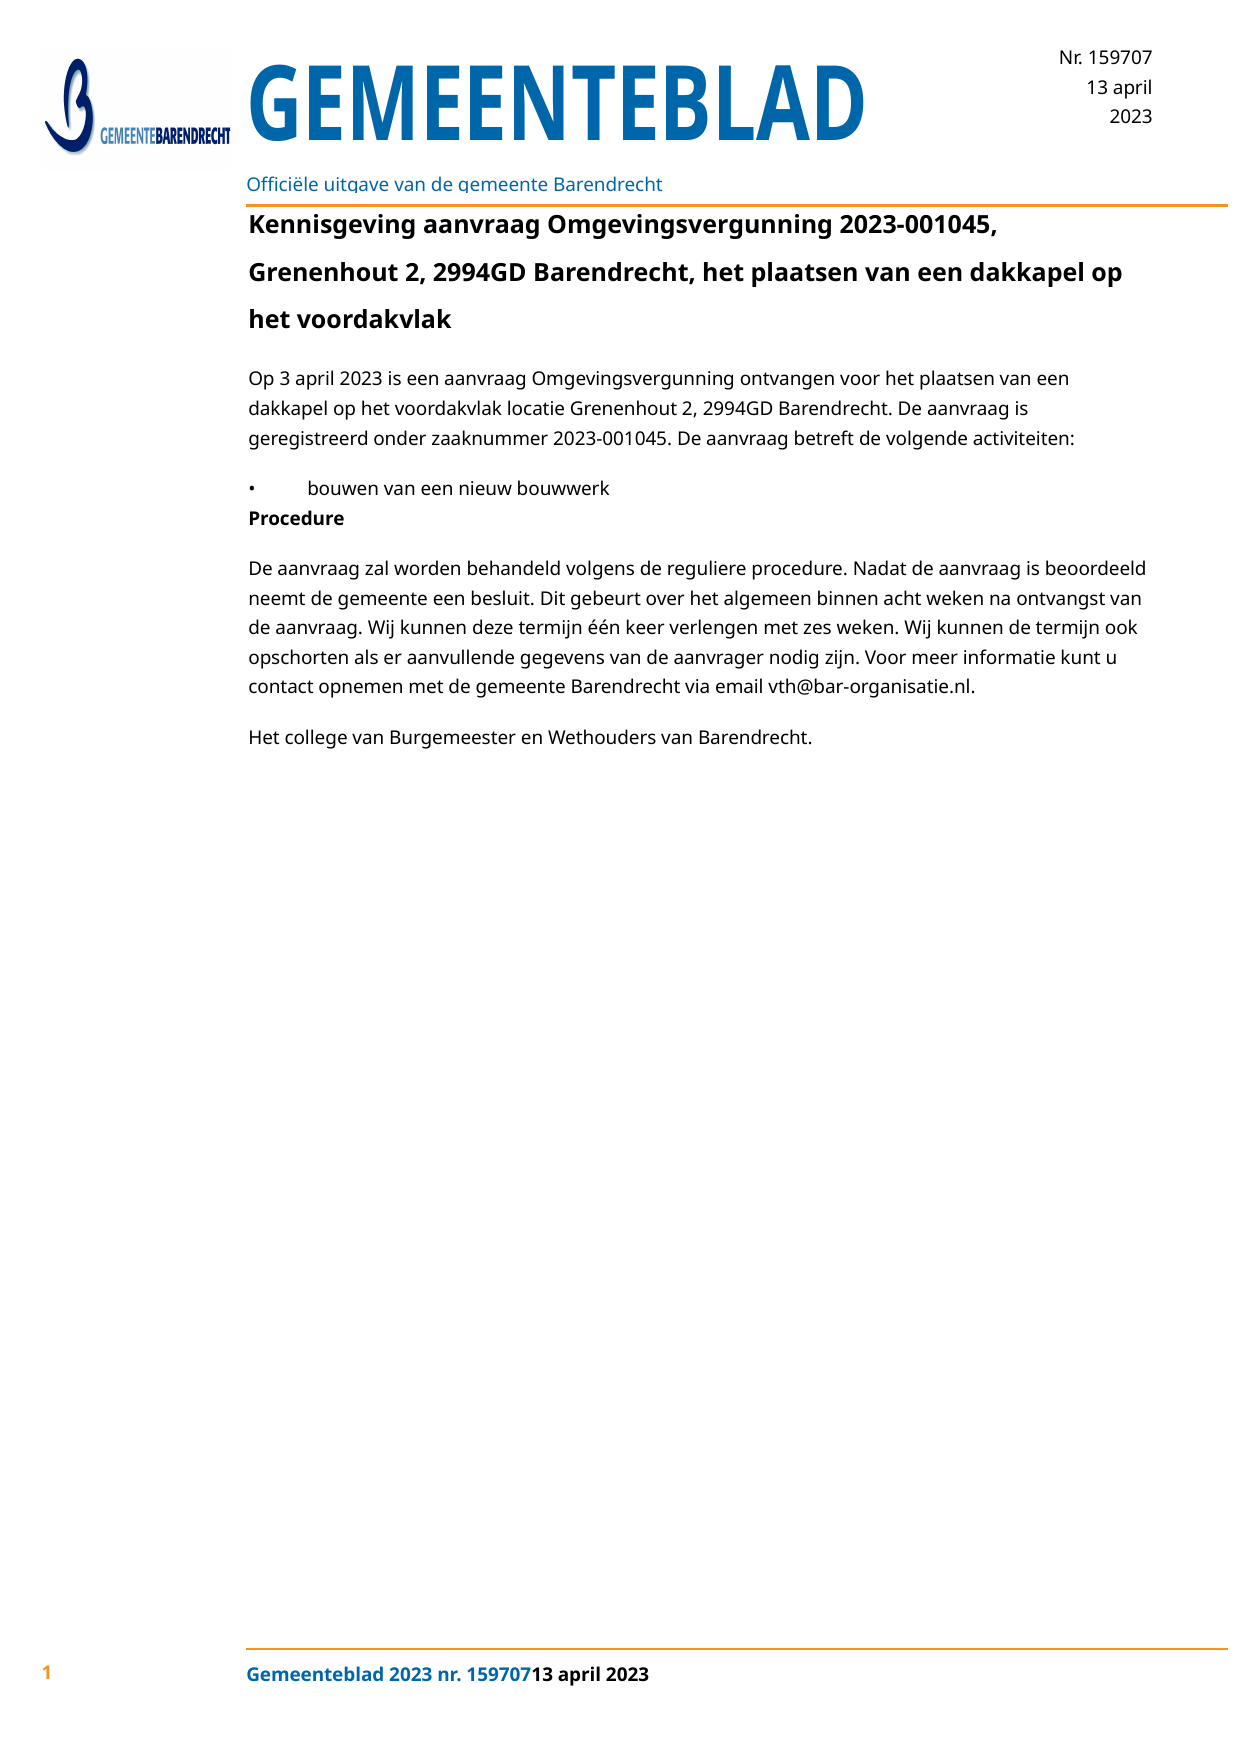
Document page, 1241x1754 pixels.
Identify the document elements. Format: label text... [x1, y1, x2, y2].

text Het college van Burgemeester en Wethouders van Barendrecht. [248, 724, 1152, 749]
text Kennisgeving aanvraag Omgevingsvergunning 2023-001045, Grenenhout 2, 2994GD Barendrecht, het plaatsen van een dakkapel op het voordakvlak [248, 207, 1152, 336]
list bouwen van een nieuw bouwwerk [248, 475, 1152, 501]
text Op 3 april 2023 is een aanvraag Omgevingsvergunning ontvangen voor het plaatsen van een dakkapel op het voordakvlak locatie Grenenhout 2, 2994GD Barendrecht. De aanvraag is geregistreerd onder zaaknummer 2023-001045. De aanvraag betreft de volgende activiteiten: [248, 366, 1152, 450]
picture [41, 47, 231, 172]
text De aanvraag zal worden behandeld volgens de reguliere procedure. Nadat de aanvraag is beoordeeld neemt de gemeente een besluit. Dit gebeurt over het algemeen binnen acht weken na ontvangst van de aanvraag. Wij kunnen deze termijn één keer verlengen met zes weken. Wij kunnen de termijn ook opschorten als er aanvullende gegevens van de aanvrager nodig zijn. Voor meer informatie kunt u contact opnemen met de gemeente Barendrecht via email vth@bar-organisatie.nl. [248, 555, 1152, 699]
text Procedure [248, 505, 1152, 530]
